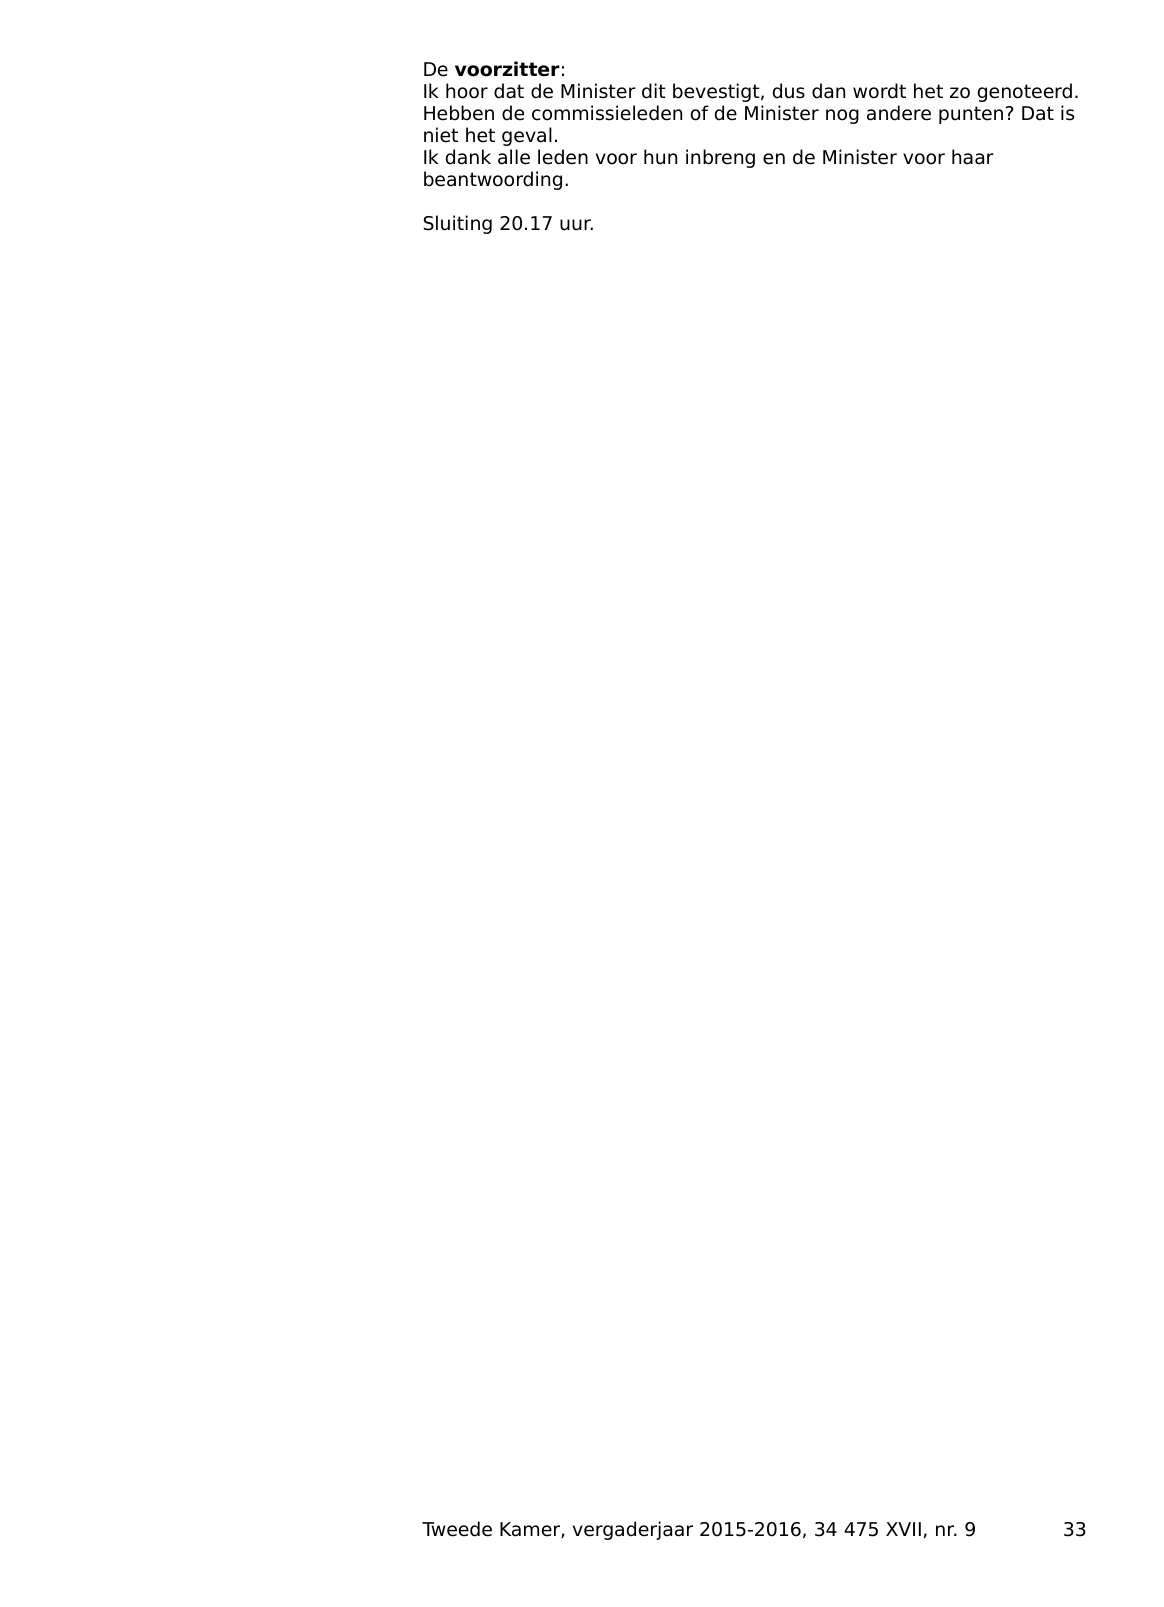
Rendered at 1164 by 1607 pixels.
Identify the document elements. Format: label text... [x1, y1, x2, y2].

text Hebben de commissieleden of de Minister nog andere punten? Dat is niet het geval. [422, 103, 1087, 147]
text De voorzitter: [422, 59, 1087, 81]
text Ik dank alle leden voor hun inbreng en de Minister voor haar beantwoording. [422, 147, 1087, 191]
text Sluiting 20.17 uur. [422, 213, 1087, 235]
text Ik hoor dat de Minister dit bevestigt, dus dan wordt het zo genoteerd. [422, 81, 1087, 103]
